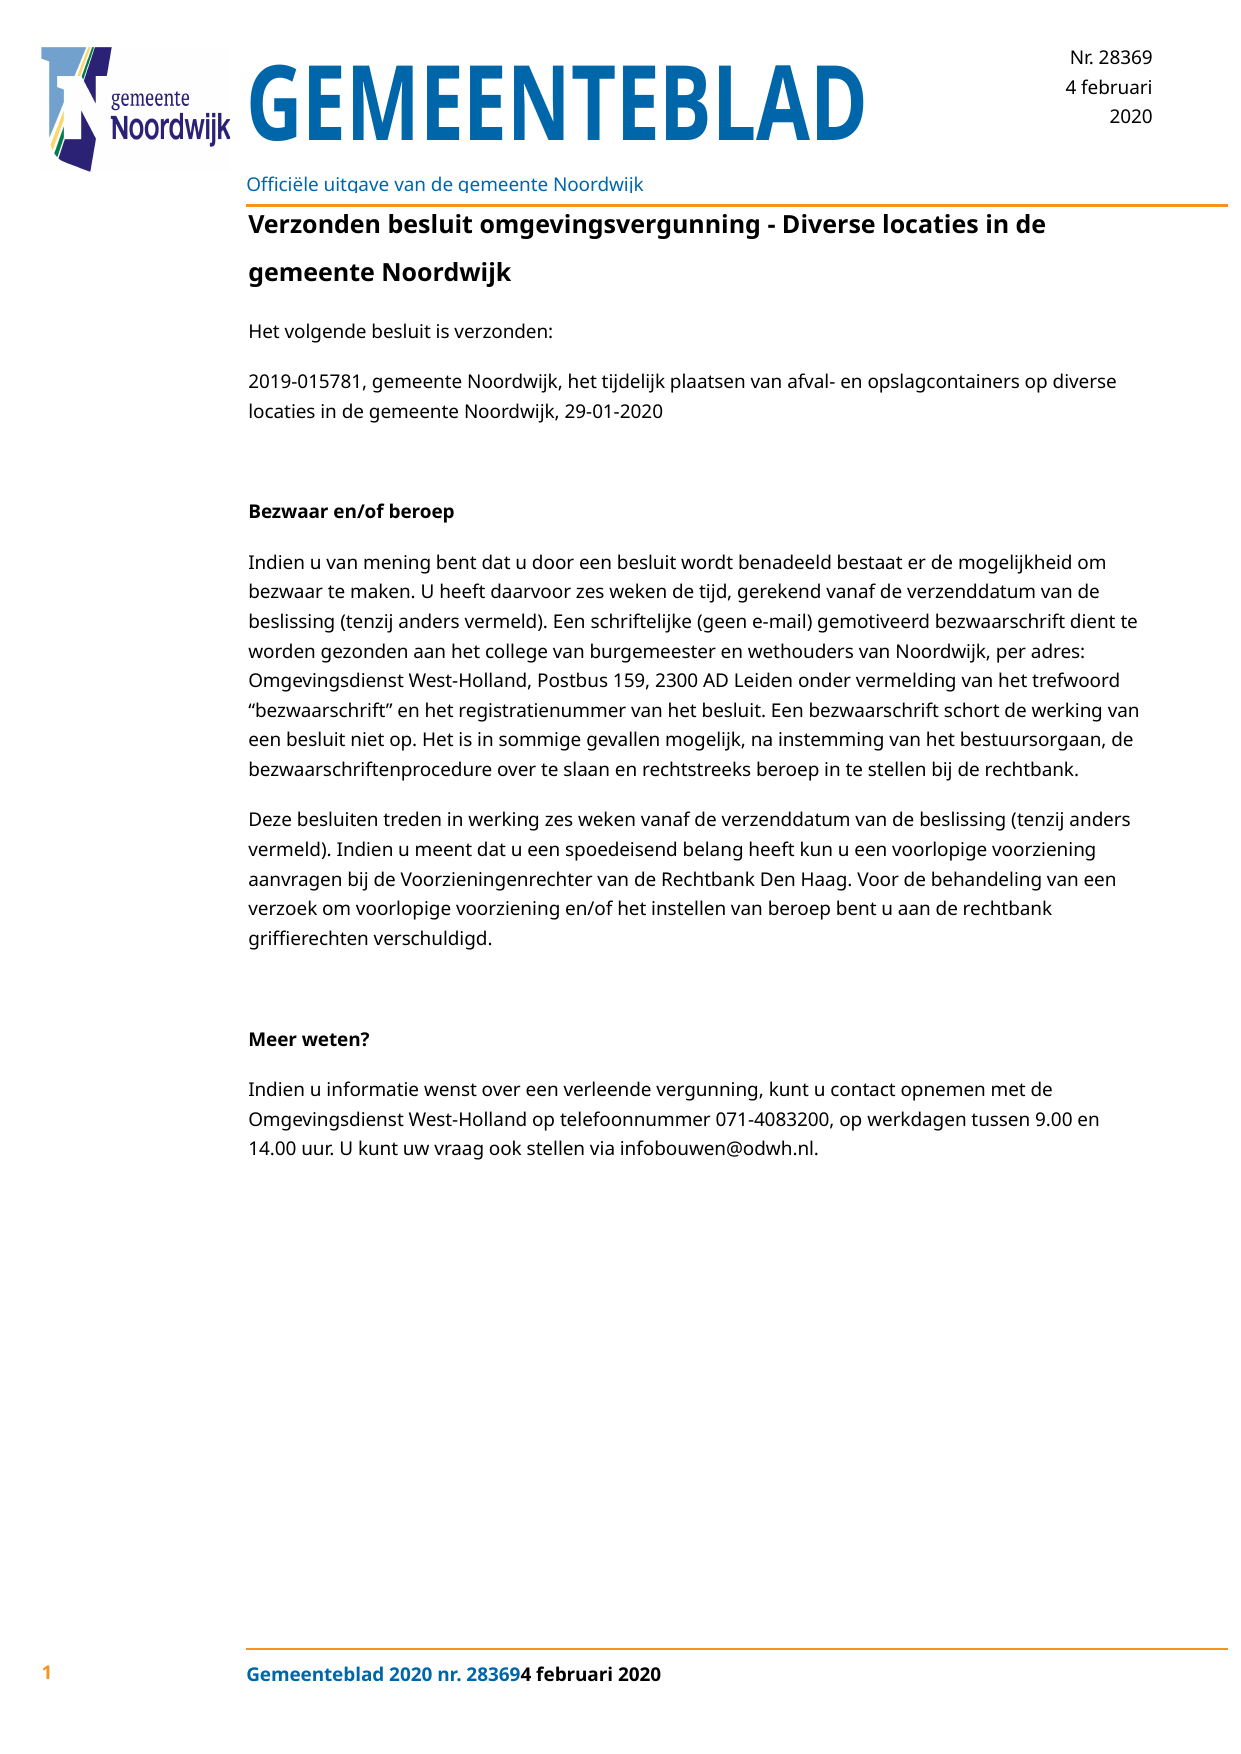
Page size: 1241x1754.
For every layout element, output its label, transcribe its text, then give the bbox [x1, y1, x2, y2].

text Deze besluiten treden in werking zes weken vanaf de verzenddatum van de beslissing (tenzij anders vermeld). Indien u meent dat u een spoedeisend belang heeft kun u een voorlopige voorziening aanvragen bij de Voorzieningenrechter van de Rechtbank Den Haag. Voor de behandeling van een verzoek om voorlopige voorziening en/of het instellen van beroep bent u aan de rechtbank griffierechten verschuldigd. [248, 807, 1152, 951]
text Het volgende besluit is verzonden: [248, 318, 1152, 344]
text Indien u informatie wenst over een verleende vergunning, kunt u contact opnemen met de Omgevingsdienst West-Holland op telefoonnummer 071-4083200, op werkdagen tussen 9.00 en 14.00 uur. U kunt uw vraag ook stellen via infobouwen@odwh.nl. [248, 1076, 1152, 1161]
text Bezwaar en/of beroep [248, 499, 1152, 524]
picture [41, 47, 231, 172]
text Meer weten? [248, 1026, 1152, 1052]
text 2019-015781, gemeente Noordwijk, het tijdelijk plaatsen van afval- en opslagcontainers op diverse locaties in de gemeente Noordwijk, 29-01-2020 [248, 368, 1152, 424]
text Verzonden besluit omgevingsvergunning - Diverse locaties in de gemeente Noordwijk [248, 207, 1152, 288]
text Indien u van mening bent dat u door een besluit wordt benadeeld bestaat er de mogelijkheid om bezwaar te maken. U heeft daarvoor zes weken de tijd, gerekend vanaf de verzenddatum van de beslissing (tenzij anders vermeld). Een schriftelijke (geen e-mail) gemotiveerd bezwaarschrift dient te worden gezonden aan het college van burgemeester en wethouders van Noordwijk, per adres: Omgevingsdienst West-Holland, Postbus 159, 2300 AD Leiden onder vermelding van het trefwoord “bezwaarschrift” en het registratienummer van het besluit. Een bezwaarschrift schort de werking van een besluit niet op. Het is in sommige gevallen mogelijk, na instemming van het bestuursorgaan, de bezwaarschriftenprocedure over te slaan en rechtstreeks beroep in te stellen bij de rechtbank. [248, 549, 1152, 782]
